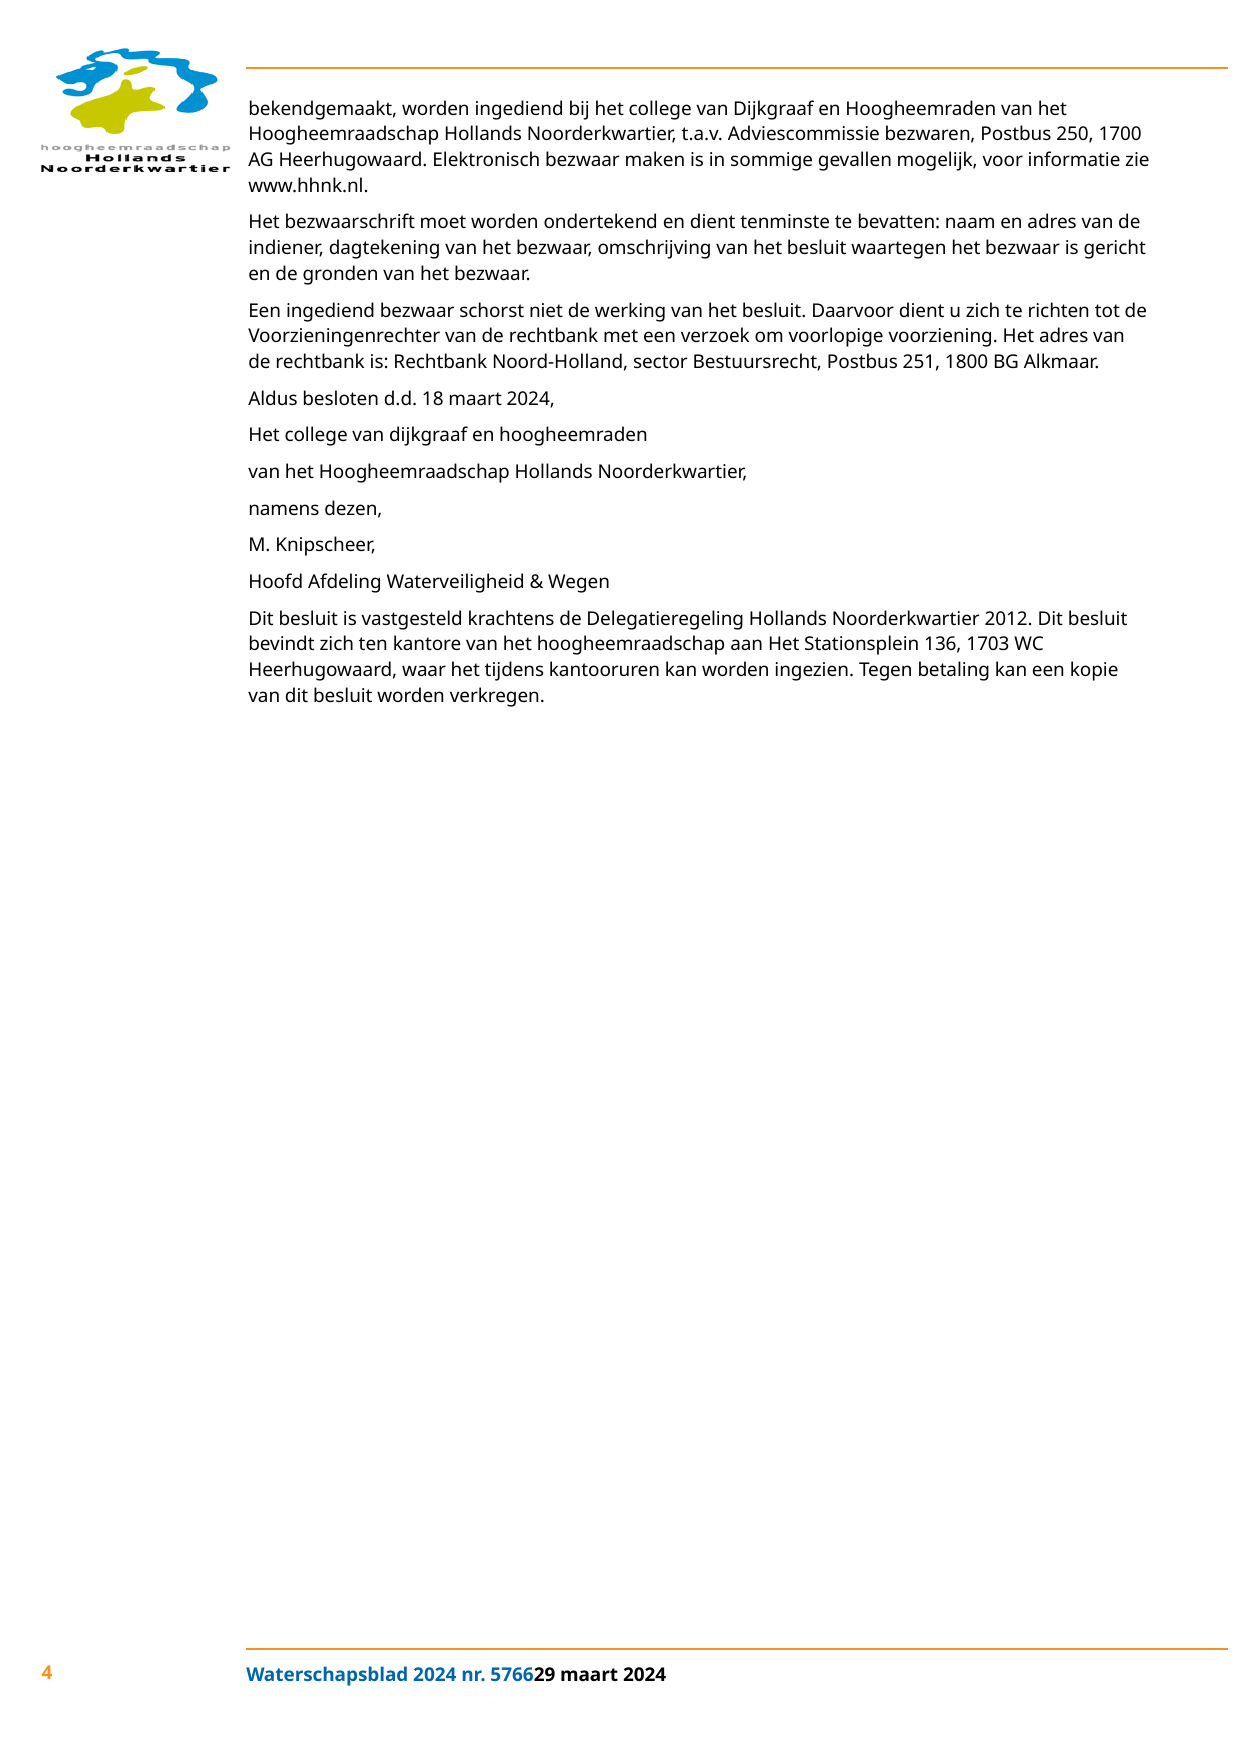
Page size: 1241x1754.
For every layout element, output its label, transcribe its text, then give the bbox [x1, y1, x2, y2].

text namens dezen, [248, 495, 1152, 521]
text Hoofd Afdeling Waterveiligheid & Wegen [248, 568, 1152, 594]
text M. Knipscheer, [248, 532, 1152, 557]
text Het college van dijkgraaf en hoogheemraden [248, 422, 1152, 447]
text van het Hoogheemraadschap Hollands Noorderkwartier, [248, 458, 1152, 484]
text Een ingediend bezwaar schorst niet de werking van het besluit. Daarvoor dient u zich te richten tot de Voorzieningenrechter van de rechtbank met een verzoek om voorlopige voorziening. Het adres van de rechtbank is: Rechtbank Noord-Holland, sector Bestuursrecht, Postbus 251, 1800 BG Alkmaar. [248, 297, 1152, 374]
picture [41, 47, 231, 172]
text bekendgemaakt, worden ingediend bij het college van Dijkgraaf en Hoogheemraden van het Hoogheemraadschap Hollands Noorderkwartier, t.a.v. Adviescommissie bezwaren, Postbus 250, 1700 AG Heerhugowaard. Elektronisch bezwaar maken is in sommige gevallen mogelijk, voor informatie zie www.hhnk.nl. [248, 95, 1152, 198]
text Het bezwaarschrift moet worden ondertekend en dient tenminste te bevatten: naam en adres van de indiener, dagtekening van het bezwaar, omschrijving van het besluit waartegen het bezwaar is gericht en de gronden van het bezwaar. [248, 209, 1152, 286]
text Aldus besloten d.d. 18 maart 2024, [248, 385, 1152, 411]
text Dit besluit is vastgesteld krachtens de Delegatieregeling Hollands Noorderkwartier 2012. Dit besluit bevindt zich ten kantore van het hoogheemraadschap aan Het Stationsplein 136, 1703 WC Heerhugowaard, waar het tijdens kantooruren kan worden ingezien. Tegen betaling kan een kopie van dit besluit worden verkregen. [248, 605, 1152, 708]
